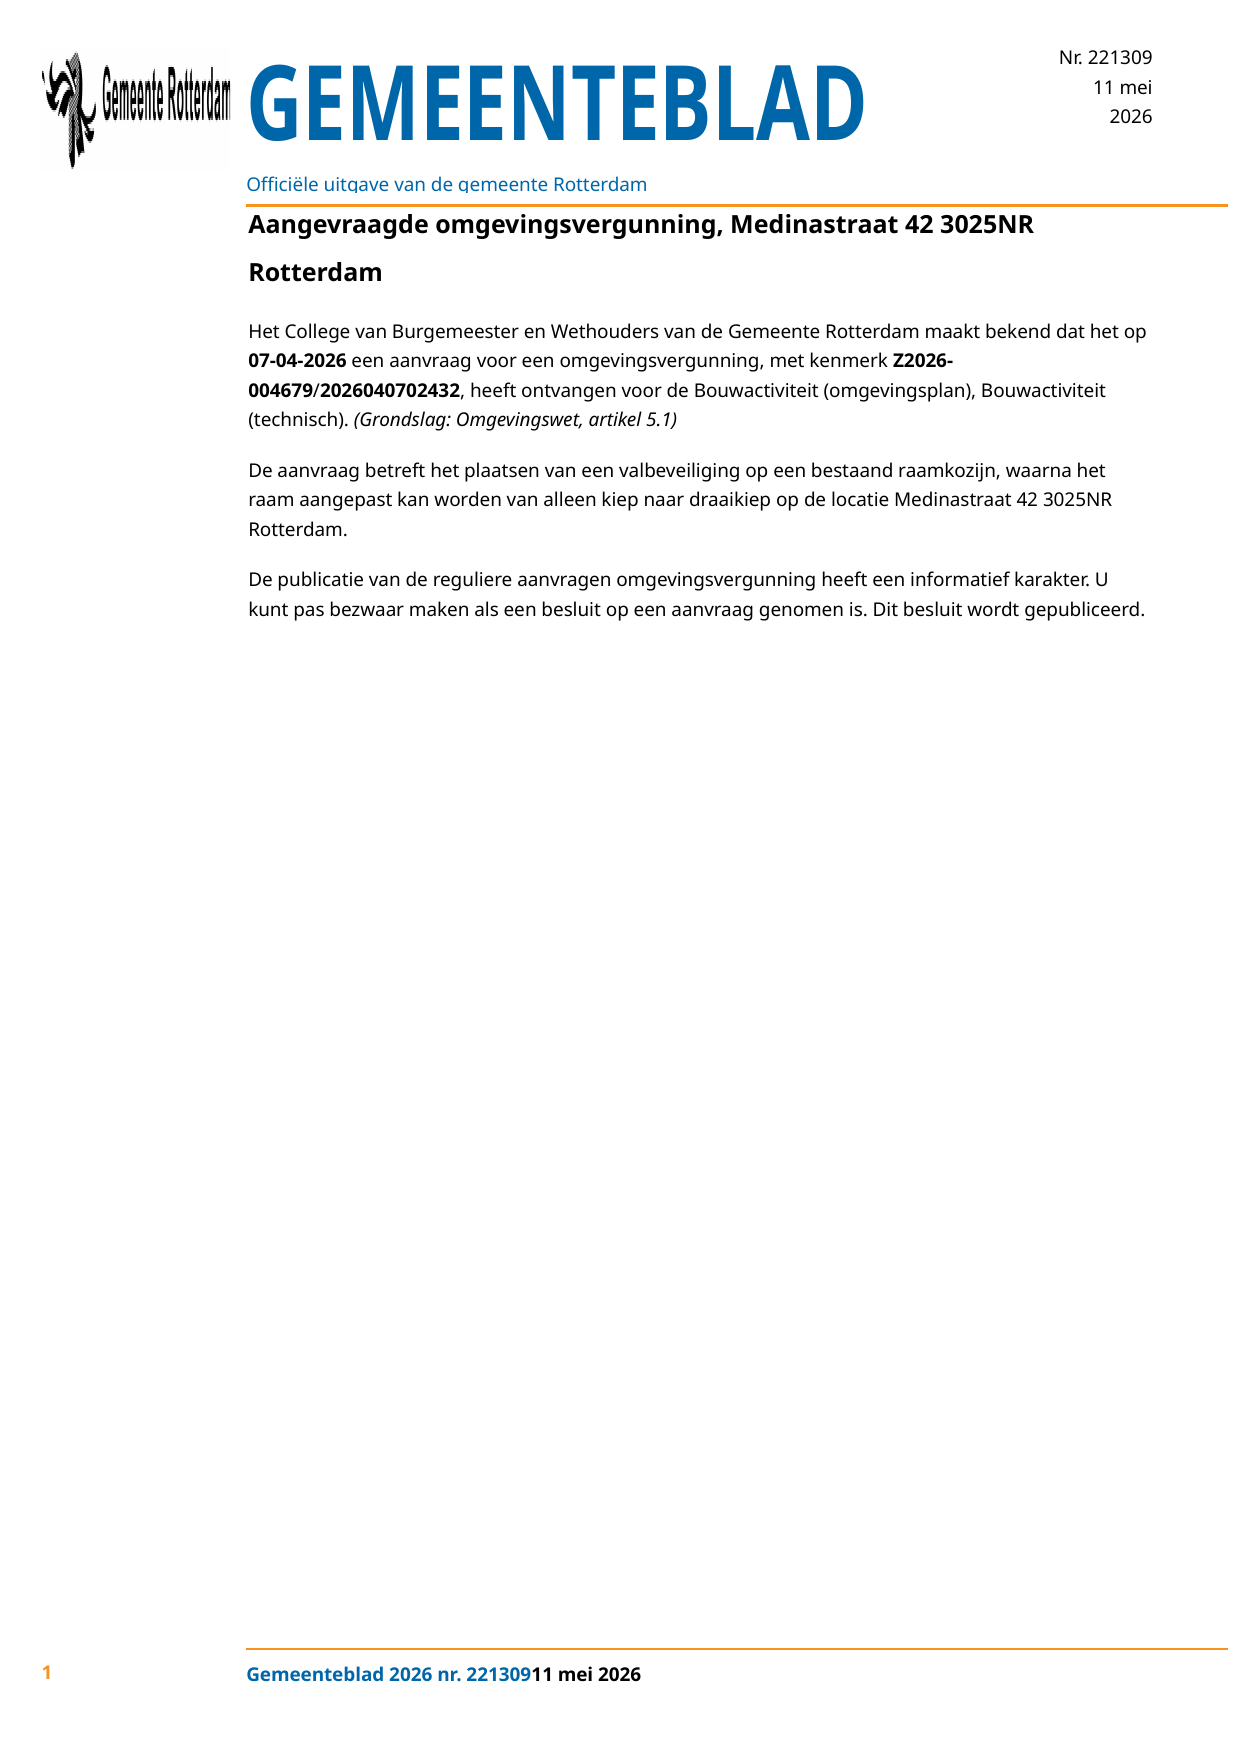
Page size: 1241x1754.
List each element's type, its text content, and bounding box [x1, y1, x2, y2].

text De publicatie van de reguliere aanvragen omgevingsvergunning heeft een informatief karakter. U kunt pas bezwaar maken als een besluit op een aanvraag genomen is. Dit besluit wordt gepubliceerd. [248, 567, 1152, 622]
text Aangevraagde omgevingsvergunning, Medinastraat 42 3025NR Rotterdam [248, 207, 1152, 288]
text De aanvraag betreft het plaatsen van een valbeveiliging op een bestaand raamkozijn, waarna het raam aangepast kan worden van alleen kiep naar draaikiep op de locatie Medinastraat 42 3025NR Rotterdam. [248, 457, 1152, 542]
picture [41, 47, 231, 172]
text Het College van Burgemeester en Wethouders van de Gemeente Rotterdam maakt bekend dat het op 07-04-2026 een aanvraag voor een omgevingsvergunning, met kenmerk Z2026-004679/2026040702432, heeft ontvangen voor de Bouwactiviteit (omgevingsplan), Bouwactiviteit (technisch). (Grondslag: Omgevingswet, artikel 5.1) [248, 318, 1152, 432]
